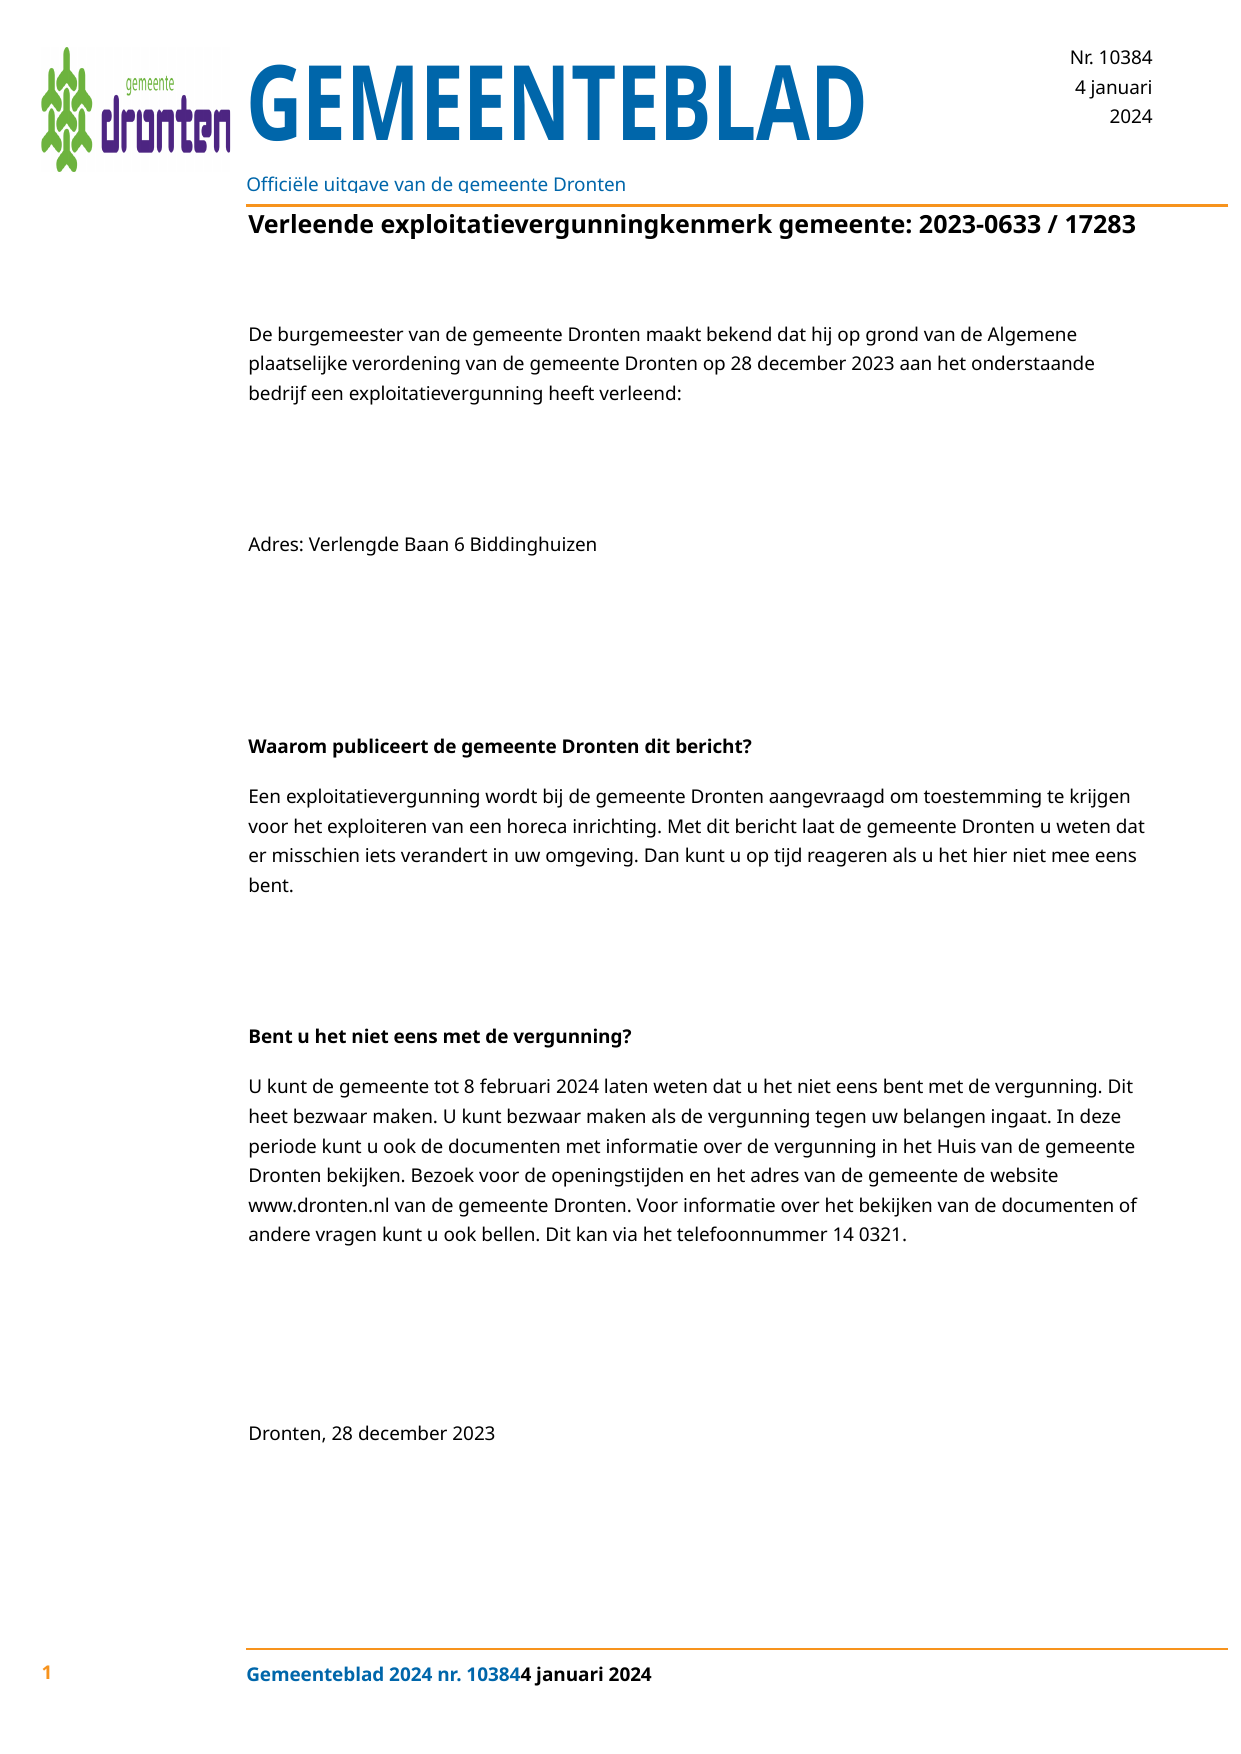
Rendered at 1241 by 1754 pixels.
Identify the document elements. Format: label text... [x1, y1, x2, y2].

text De burgemeester van de gemeente Dronten maakt bekend dat hij op grond van de Algemene plaatselijke verordening van de gemeente Dronten op 28 december 2023 aan het onderstaande bedrijf een exploitatievergunning heeft verleend: [248, 321, 1152, 406]
text Dronten, 28 december 2023 [248, 1421, 1152, 1446]
text U kunt de gemeente tot 8 februari 2024 laten weten dat u het niet eens bent met de vergunning. Dit heet bezwaar maken. U kunt bezwaar maken als de vergunning tegen uw belangen ingaat. In deze periode kunt u ook de documenten met informatie over de vergunning in het Huis van de gemeente Dronten bekijken. Bezoek voor de openingstijden en het adres van de gemeente de website www.dronten.nl van de gemeente Dronten. Voor informatie over het bekijken van de documenten of andere vragen kunt u ook bellen. Dit kan via het telefoonnummer 14 0321. [248, 1074, 1152, 1247]
text Waarom publiceert de gemeente Dronten dit bericht? [248, 733, 1152, 758]
text Bent u het niet eens met de vergunning? [248, 1023, 1152, 1049]
text Een exploitatievergunning wordt bij de gemeente Dronten aangevraagd om toestemming te krijgen voor het exploiteren van een horeca inrichting. Met dit bericht laat de gemeente Dronten u weten dat er misschien iets verandert in uw omgeving. Dan kunt u op tijd reageren als u het hier niet mee eens bent. [248, 783, 1152, 898]
text Verleende exploitatievergunningkenmerk gemeente: 2023-0633 / 17283 [248, 207, 1152, 241]
text Adres: Verlengde Baan 6 Biddinghuizen [248, 531, 1152, 557]
picture [41, 47, 231, 172]
